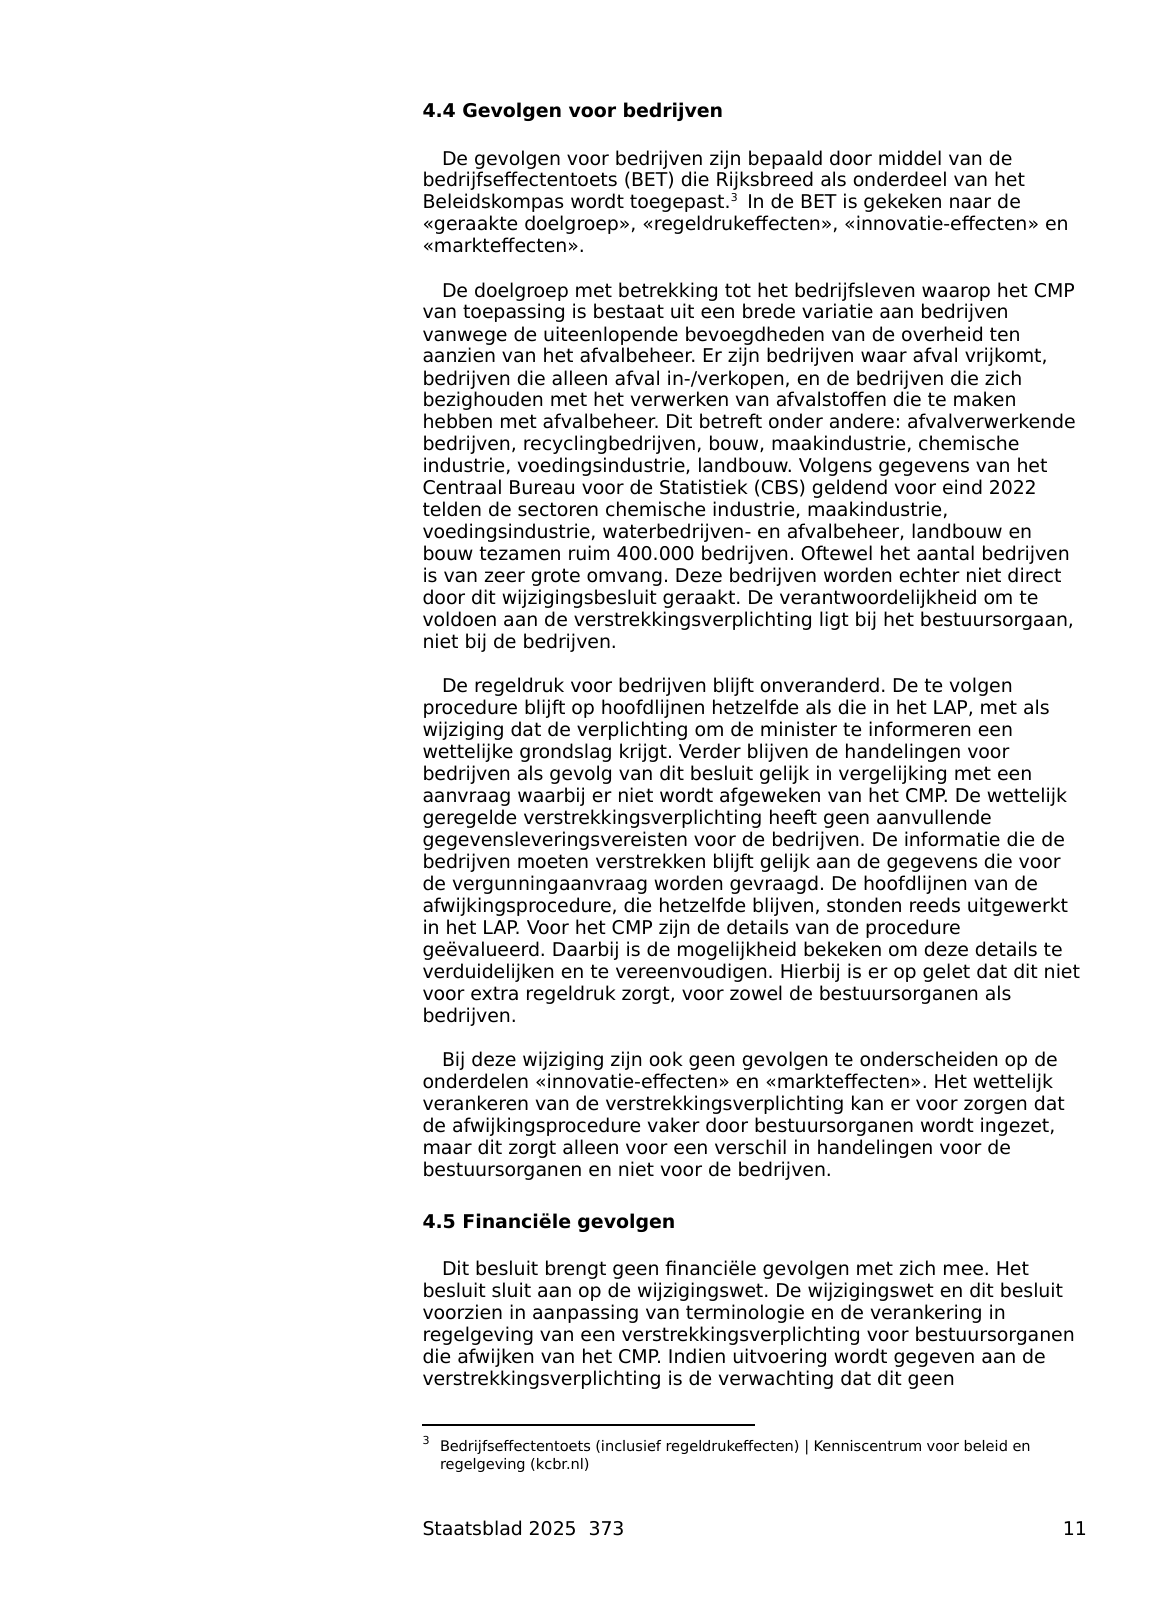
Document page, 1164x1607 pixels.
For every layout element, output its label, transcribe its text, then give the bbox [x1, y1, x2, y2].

text De doelgroep met betrekking tot het bedrijfsleven waarop het CMP van toepassing is bestaat uit een brede variatie aan bedrijven vanwege de uiteenlopende bevoegdheden van de overheid ten aanzien van het afvalbeheer. Er zijn bedrijven waar afval vrijkomt, bedrijven die alleen afval in-/verkopen, en de bedrijven die zich bezighouden met het verwerken van afvalstoffen die te maken hebben met afvalbeheer. Dit betreft onder andere: afvalverwerkende bedrijven, recyclingbedrijven, bouw, maakindustrie, chemische industrie, voedingsindustrie, landbouw. Volgens gegevens van het Centraal Bureau voor de Statistiek (CBS) geldend voor eind 2022 telden de sectoren chemische industrie, maakindustrie, voedingsindustrie, waterbedrijven- en afvalbeheer, landbouw en bouw tezamen ruim 400.000 bedrijven. Oftewel het aantal bedrijven is van zeer grote omvang. Deze bedrijven worden echter niet direct door dit wijzigingsbesluit geraakt. De verantwoordelijkheid om te voldoen aan de verstrekkingsverplichting ligt bij het bestuursorgaan, niet bij de bedrijven. [422, 279, 1087, 653]
text De regeldruk voor bedrijven blijft onveranderd. De te volgen procedure blijft op hoofdlijnen hetzelfde als die in het LAP, met als wijziging dat de verplichting om de minister te informeren een wettelijke grondslag krijgt. Verder blijven de handelingen voor bedrijven als gevolg van dit besluit gelijk in vergelijking met een aanvraag waarbij er niet wordt afgeweken van het CMP. De wettelijk geregelde verstrekkingsverplichting heeft geen aanvullende gegevensleveringsvereisten voor de bedrijven. De informatie die de bedrijven moeten verstrekken blijft gelijk aan de gegevens die voor de vergunningaanvraag worden gevraagd. De hoofdlijnen van de afwijkingsprocedure, die hetzelfde blijven, stonden reeds uitgewerkt in het LAP. Voor het CMP zijn de details van de procedure geëvalueerd. Daarbij is de mogelijkheid bekeken om deze details te verduidelijken en te vereenvoudigen. Hierbij is er op gelet dat dit niet voor extra regeldruk zorgt, voor zowel de bestuursorganen als bedrijven. [422, 675, 1087, 1027]
text Dit besluit brengt geen financiële gevolgen met zich mee. Het besluit sluit aan op de wijzigingswet. De wijzigingswet en dit besluit voorzien in aanpassing van terminologie en de verankering in regelgeving van een verstrekkingsverplichting voor bestuursorganen die afwijken van het CMP. Indien uitvoering wordt gegeven aan de verstrekkingsverplichting is de verwachting dat dit geen [422, 1258, 1087, 1390]
subtitle 4.5 Financiële gevolgen [422, 1211, 1087, 1233]
subtitle 4.4 Gevolgen voor bedrijven [422, 100, 1087, 122]
text De gevolgen voor bedrijven zijn bepaald door middel van de bedrijfseffectentoets (BET) die Rijksbreed als onderdeel van het Beleidskompas wordt toegepast. In de BET is gekeken naar de «geraakte doelgroep», «regeldrukeffecten», «innovatie-effecten» en «markteffecten». [422, 147, 1087, 257]
text Bedrijfseffectentoets (inclusief regeldrukeffecten) | Kenniscentrum voor beleid en regelgeving (kcbr.nl) [422, 1434, 1087, 1473]
text Bij deze wijziging zijn ook geen gevolgen te onderscheiden op de onderdelen «innovatie-effecten» en «markteffecten». Het wettelijk verankeren van de verstrekkingsverplichting kan er voor zorgen dat de afwijkingsprocedure vaker door bestuursorganen wordt ingezet, maar dit zorgt alleen voor een verschil in handelingen voor de bestuursorganen en niet voor de bedrijven. [422, 1049, 1087, 1181]
